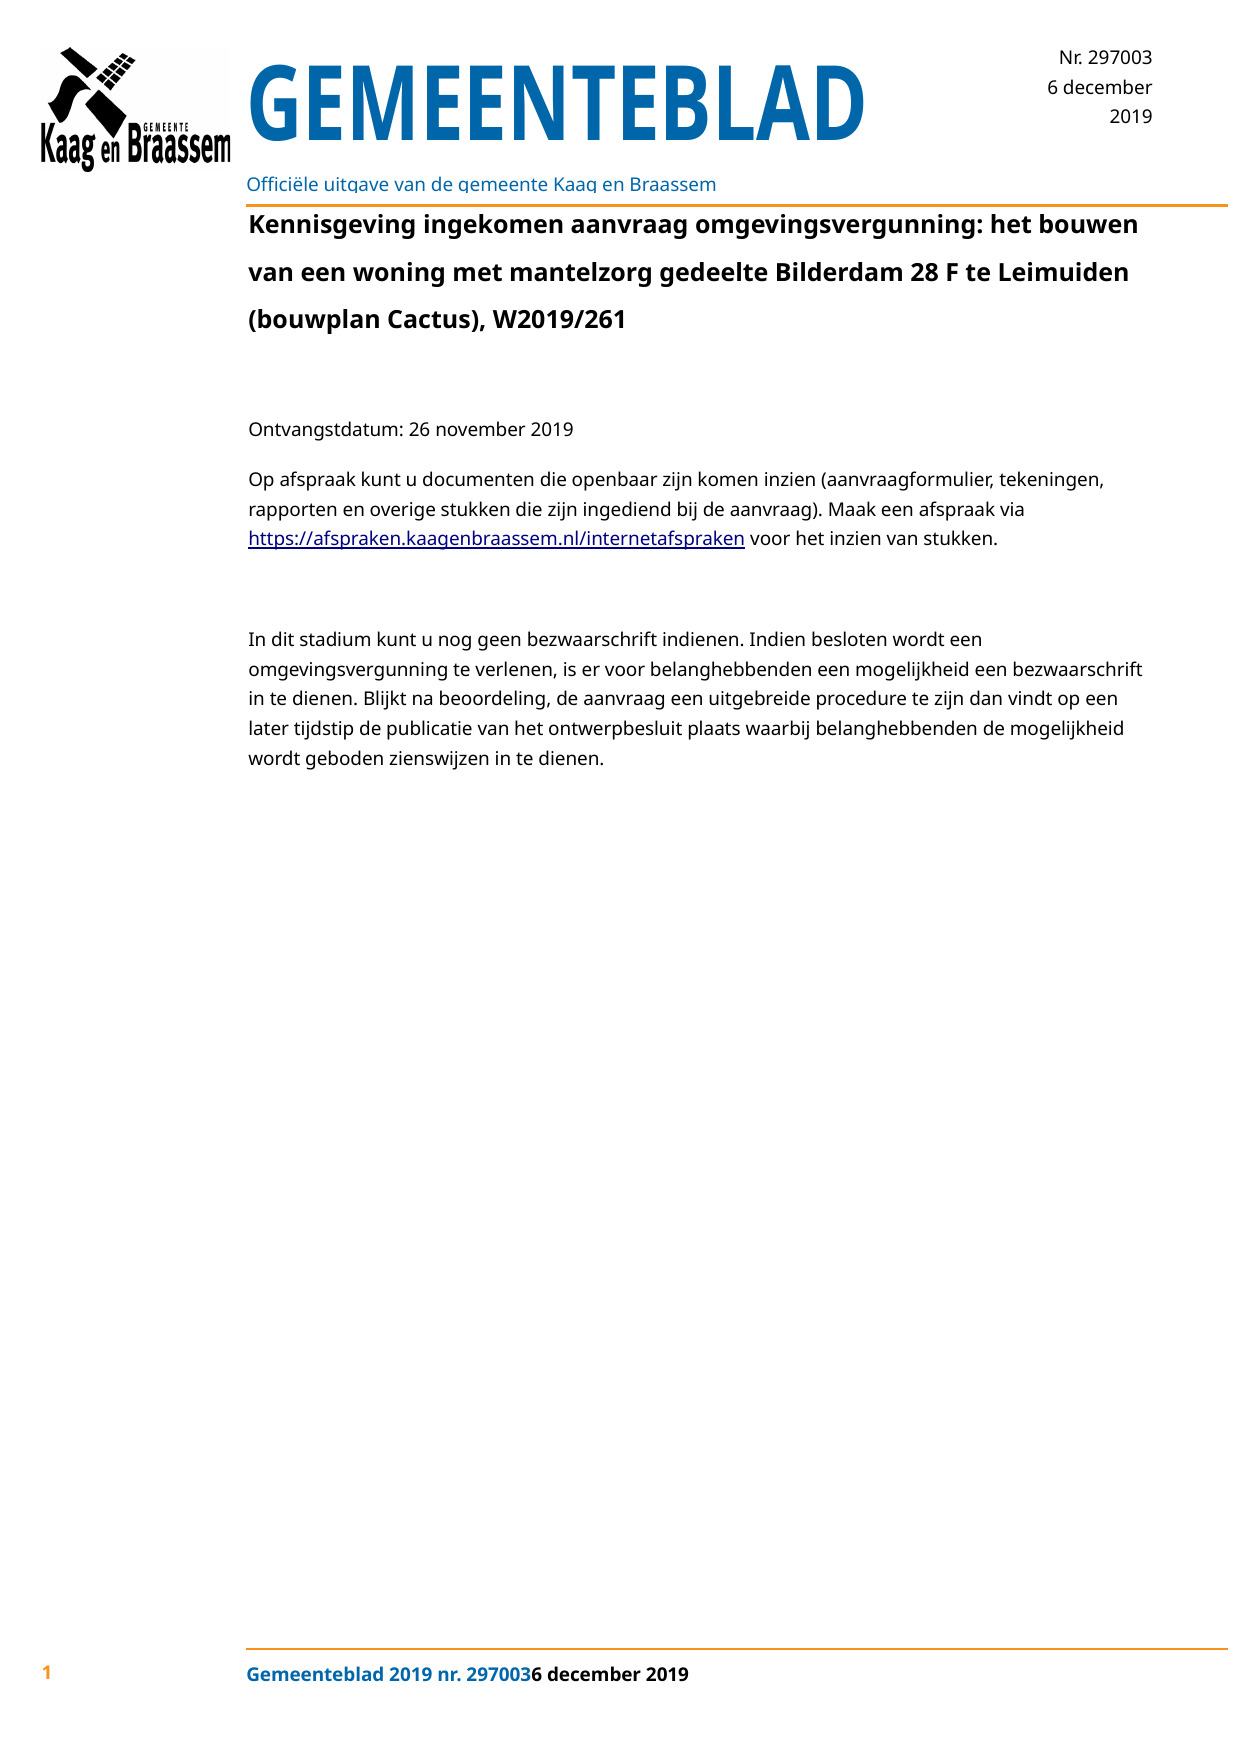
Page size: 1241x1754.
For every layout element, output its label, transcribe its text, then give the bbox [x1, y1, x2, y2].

picture [41, 47, 231, 172]
text Kennisgeving ingekomen aanvraag omgevingsvergunning: het bouwen van een woning met mantelzorg gedeelte Bilderdam 28 F te Leimuiden (bouwplan Cactus), W2019/261 [248, 207, 1152, 336]
text Op afspraak kunt u documenten die openbaar zijn komen inzien (aanvraagformulier, tekeningen, rapporten en overige stukken die zijn ingediend bij de aanvraag). Maak een afspraak via https://afspraken.kaagenbraassem.nl/internetafspraken voor het inzien van stukken. [248, 466, 1152, 551]
text Ontvangstdatum: 26 november 2019 [248, 416, 1152, 442]
text In dit stadium kunt u nog geen bezwaarschrift indienen. Indien besloten wordt een omgevingsvergunning te verlenen, is er voor belanghebbenden een mogelijkheid een bezwaarschrift in te dienen. Blijkt na beoordeling, de aanvraag een uitgebreide procedure te zijn dan vindt op een later tijdstip de publicatie van het ontwerpbesluit plaats waarbij belanghebbenden de mogelijkheid wordt geboden zienswijzen in te dienen. [248, 626, 1152, 770]
